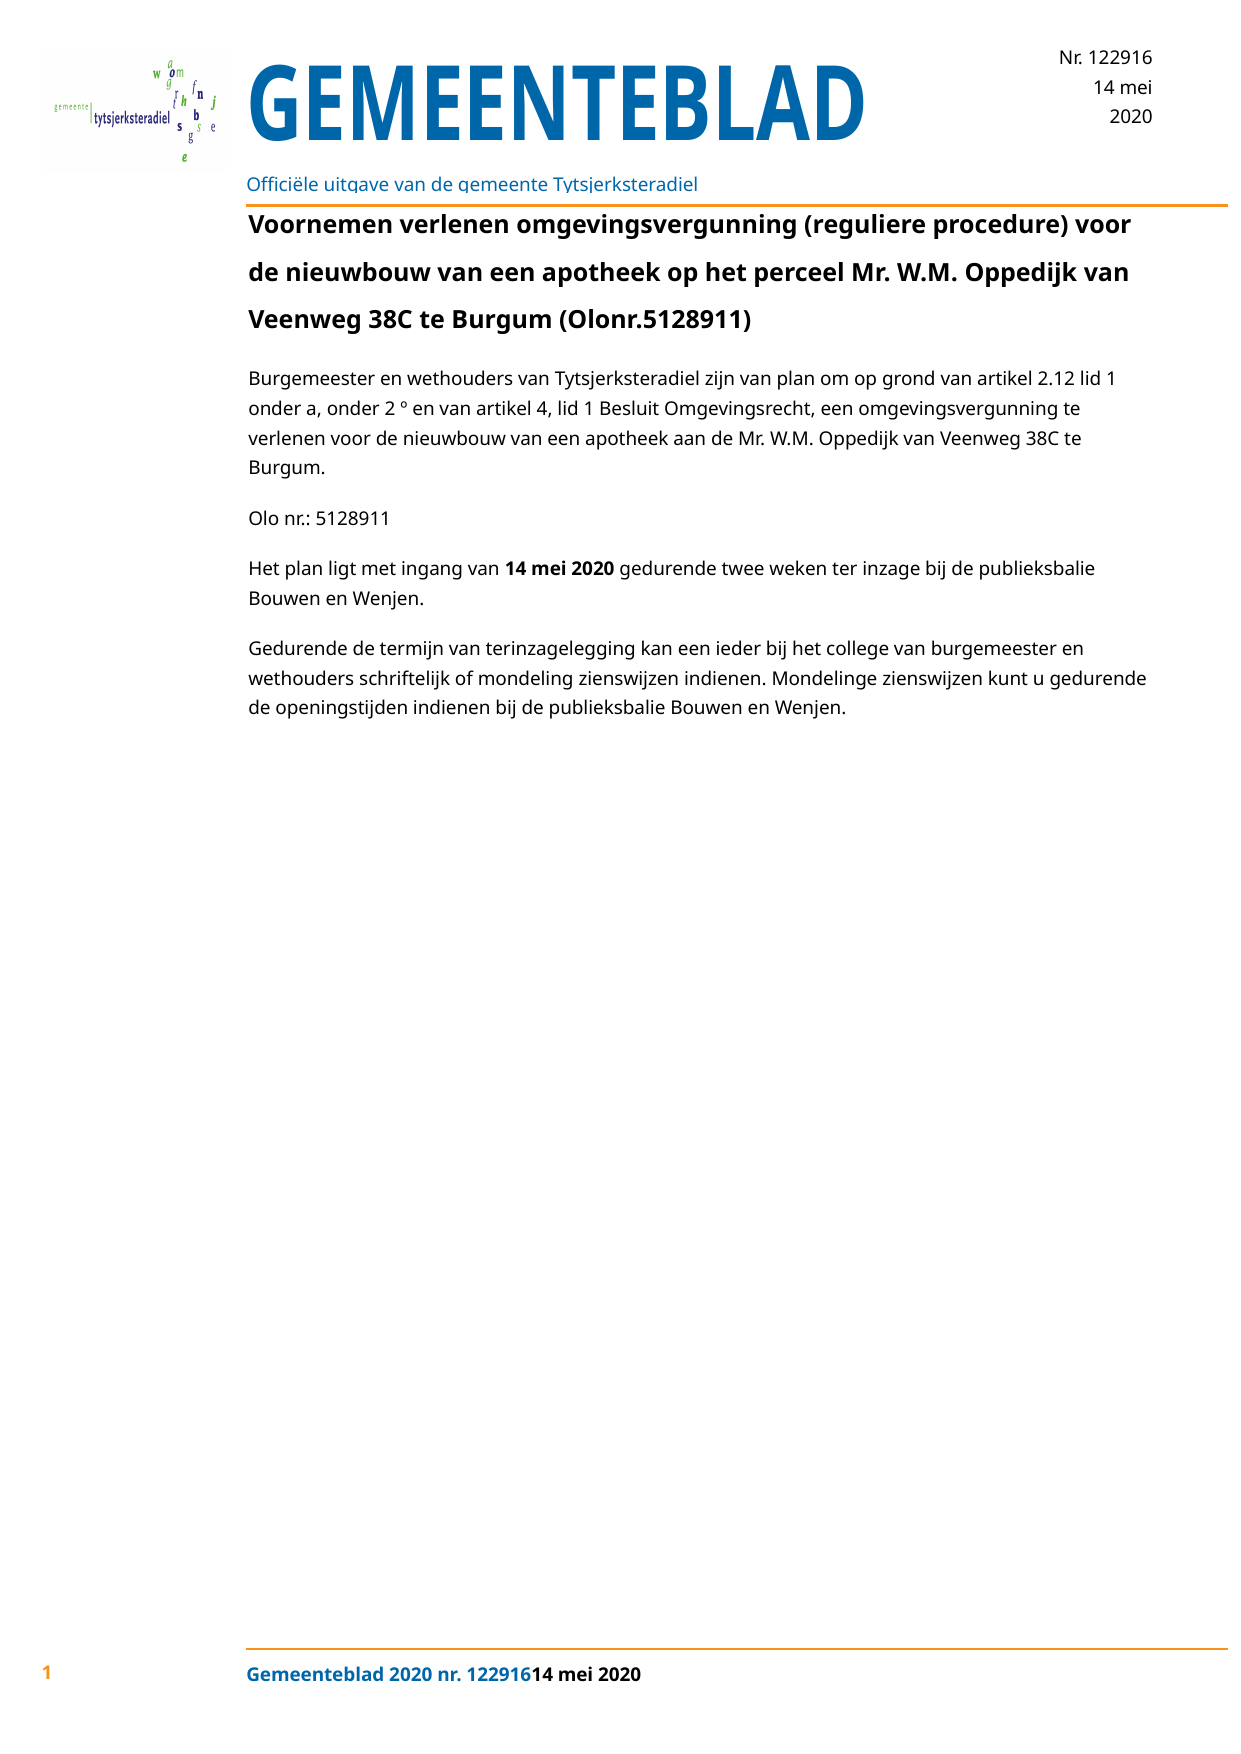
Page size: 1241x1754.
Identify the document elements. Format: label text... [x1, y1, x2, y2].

text Gedurende de termijn van terinzagelegging kan een ieder bij het college van burgemeester en wethouders schriftelijk of mondeling zienswijzen indienen. Mondelinge zienswijzen kunt u gedurende de openingstijden indienen bij de publieksbalie Bouwen en Wenjen. [248, 635, 1152, 720]
picture [41, 47, 231, 172]
text Voornemen verlenen omgevingsvergunning (reguliere procedure) voor de nieuwbouw van een apotheek op het perceel Mr. W.M. Oppedijk van Veenweg 38C te Burgum (Olonr.5128911) [248, 207, 1152, 336]
text Burgemeester en wethouders van Tytsjerksteradiel zijn van plan om op grond van artikel 2.12 lid 1 onder a, onder 2 º en van artikel 4, lid 1 Besluit Omgevingsrecht, een omgevingsvergunning te verlenen voor de nieuwbouw van een apotheek aan de Mr. W.M. Oppedijk van Veenweg 38C te Burgum. [248, 366, 1152, 480]
text Olo nr.: 5128911 [248, 505, 1152, 530]
text Het plan ligt met ingang van 14 mei 2020 gedurende twee weken ter inzage bij de publieksbalie Bouwen en Wenjen. [248, 555, 1152, 610]
